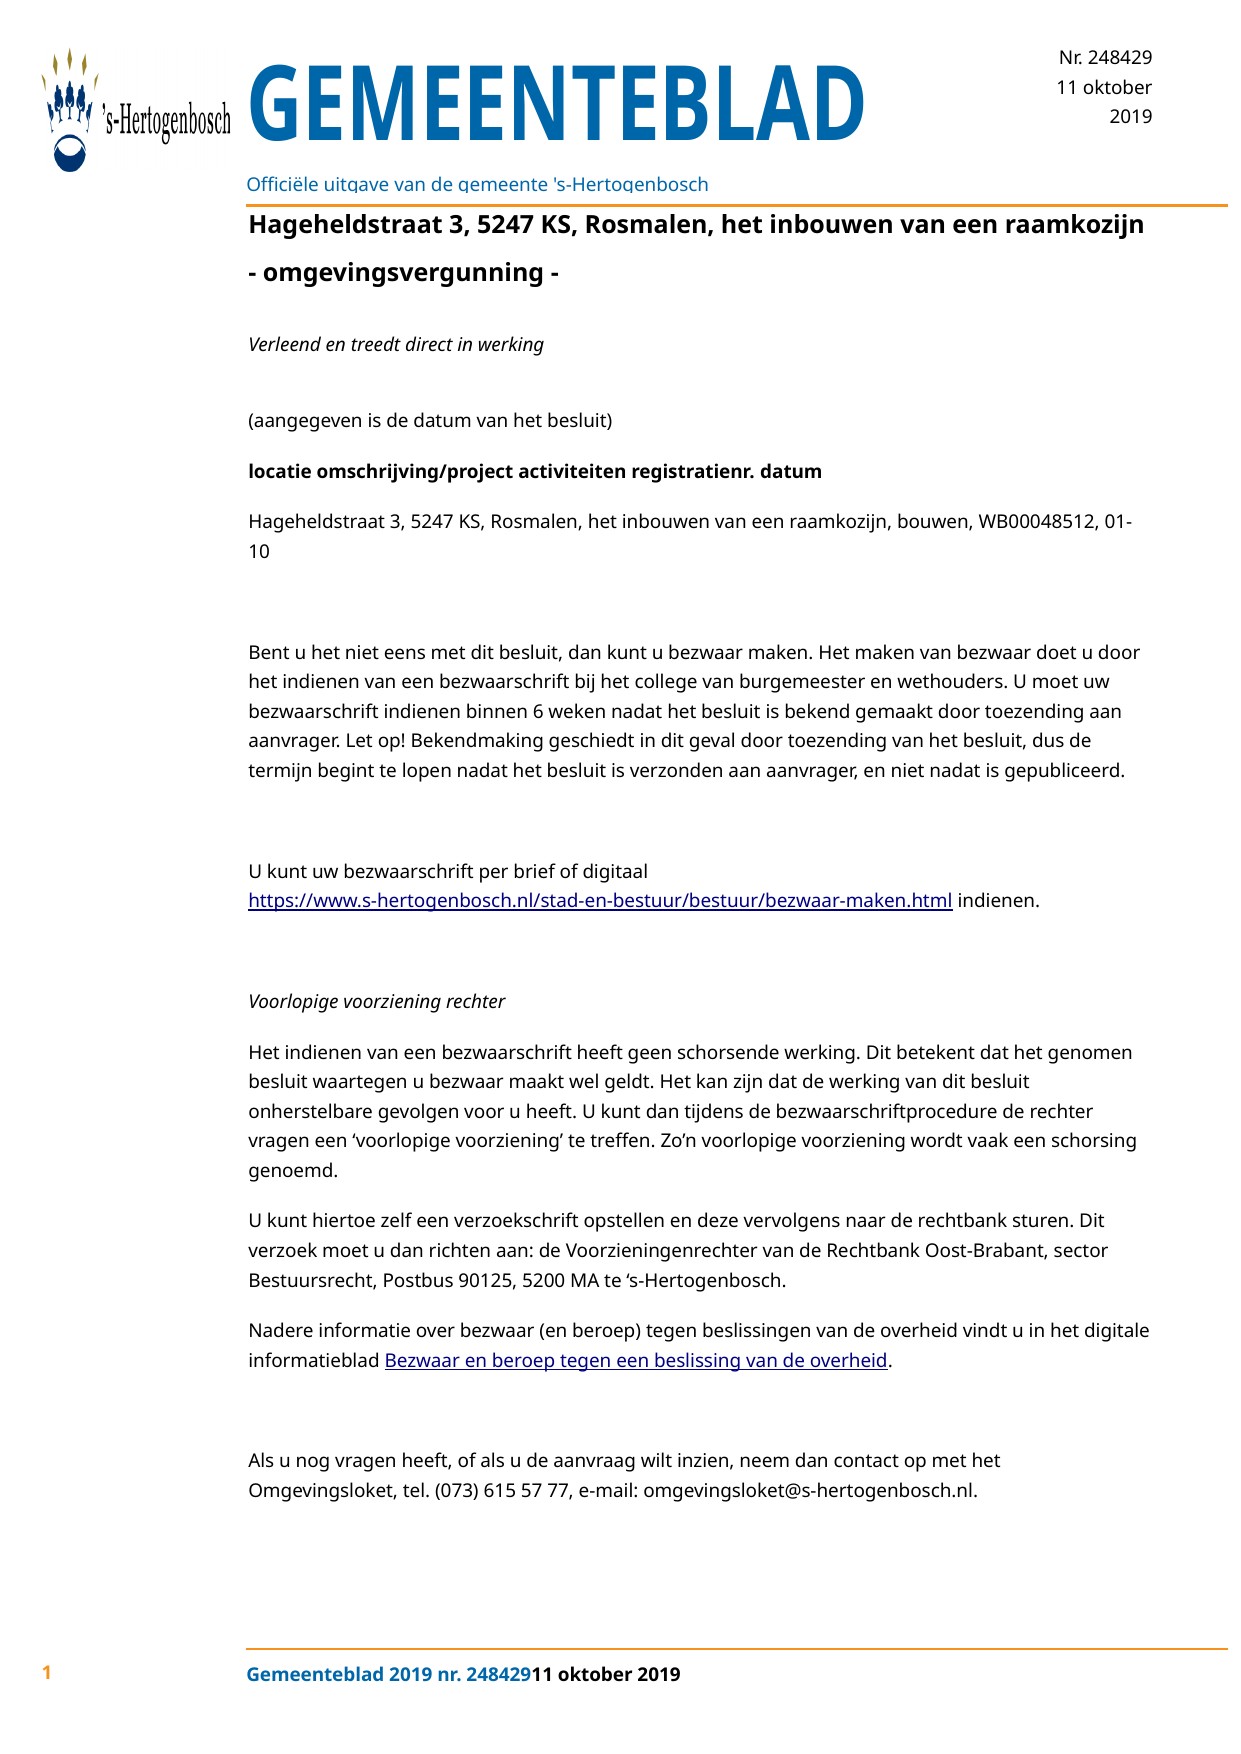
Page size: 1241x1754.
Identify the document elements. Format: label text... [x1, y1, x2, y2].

text U kunt uw bezwaarschrift per brief of digitaal https://www.s-hertogenbosch.nl/stad-en-bestuur/bestuur/bezwaar-maken.html indienen. [248, 858, 1152, 913]
text Verleend en treedt direct in werking [248, 331, 1152, 357]
text Hageheldstraat 3, 5247 KS, Rosmalen, het inbouwen van een raamkozijn - omgevingsvergunning - [248, 207, 1152, 288]
text Voorlopige voorziening rechter [248, 988, 1152, 1014]
text Bent u het niet eens met dit besluit, dan kunt u bezwaar maken. Het maken van bezwaar doet u door het indienen van een bezwaarschrift bij het college van burgemeester en wethouders. U moet uw bezwaarschrift indienen binnen 6 weken nadat het besluit is bekend gemaakt door toezending aan aanvrager. Let op! Bekendmaking geschiedt in dit geval door toezending van het besluit, dus de termijn begint te lopen nadat het besluit is verzonden aan aanvrager, en niet nadat is gepubliceerd. [248, 639, 1152, 783]
text Het indienen van een bezwaarschrift heeft geen schorsende werking. Dit betekent dat het genomen besluit waartegen u bezwaar maakt wel geldt. Het kan zijn dat de werking van dit besluit onherstelbare gevolgen voor u heeft. U kunt dan tijdens de bezwaarschriftprocedure de rechter vragen een ‘voorlopige voorziening’ te treffen. Zo’n voorlopige voorziening wordt vaak een schorsing genoemd. [248, 1039, 1152, 1183]
text (aangegeven is de datum van het besluit) [248, 408, 1152, 433]
text Hageheldstraat 3, 5247 KS, Rosmalen, het inbouwen van een raamkozijn, bouwen, WB00048512, 01-10 [248, 508, 1152, 564]
picture [41, 47, 231, 172]
text Nadere informatie over bezwaar (en beroep) tegen beslissingen van de overheid vindt u in het digitale informatieblad Bezwaar en beroep tegen een beslissing van de overheid. [248, 1317, 1152, 1372]
text U kunt hiertoe zelf een verzoekschrift opstellen en deze vervolgens naar de rechtbank sturen. Dit verzoek moet u dan richten aan: de Voorzieningenrechter van de Rechtbank Oost-Brabant, sector Bestuursrecht, Postbus 90125, 5200 MA te ‘s-Hertogenbosch. [248, 1208, 1152, 1292]
text locatie omschrijving/project activiteiten registratienr. datum [248, 458, 1152, 484]
text Als u nog vragen heeft, of als u de aanvraag wilt inzien, neem dan contact op met het Omgevingsloket, tel. (073) 615 57 77, e-mail: omgevingsloket@s-hertogenbosch.nl. [248, 1448, 1152, 1503]
